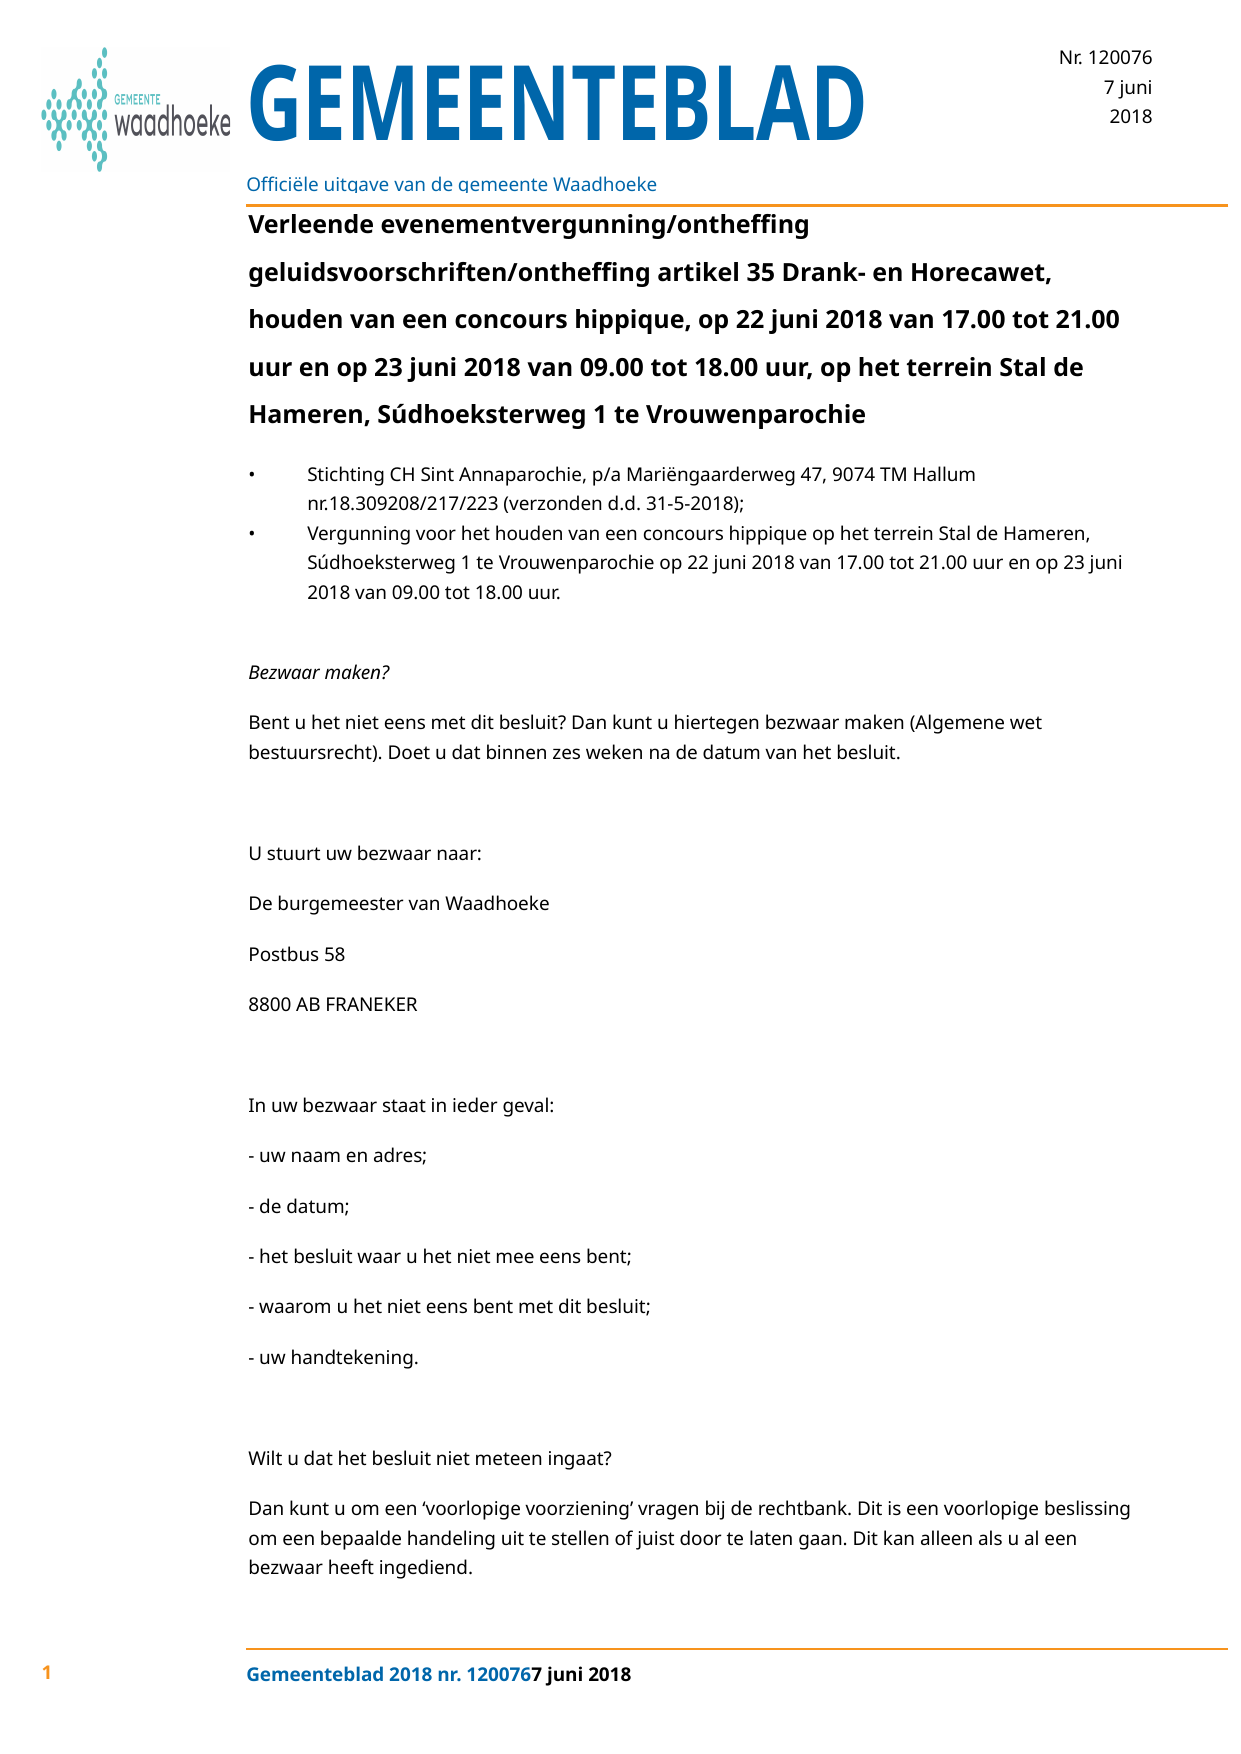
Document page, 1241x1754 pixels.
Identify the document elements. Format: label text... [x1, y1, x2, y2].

text Bent u het niet eens met dit besluit? Dan kunt u hiertegen bezwaar maken (Algemene wet bestuursrecht). Doet u dat binnen zes weken na de datum van het besluit. [248, 709, 1152, 765]
text 8800 AB FRANEKER [248, 991, 1152, 1017]
list Stichting CH Sint Annaparochie, p/a Mariëngaarderweg 47, 9074 TM Hallum nr.18.309208/217/223 (verzonden d.d. 31-5-2018); [248, 461, 1152, 516]
text Verleende evenementvergunning/ontheffing geluidsvoorschriften/ontheffing artikel 35 Drank- en Horecawet, houden van een concours hippique, op 22 juni 2018 van 17.00 tot 21.00 uur en op 23 juni 2018 van 09.00 tot 18.00 uur, op het terrein Stal de Hameren, Súdhoeksterweg 1 te Vrouwenparochie [248, 207, 1152, 431]
text U stuurt uw bezwaar naar: [248, 840, 1152, 866]
text - uw handtekening. [248, 1344, 1152, 1370]
text Postbus 58 [248, 941, 1152, 966]
text De burgemeester van Waadhoeke [248, 890, 1152, 916]
text Dan kunt u om een ‘voorlopige voorziening’ vragen bij de rechtbank. Dit is een voorlopige beslissing om een bepaalde handeling uit te stellen of juist door te laten gaan. Dit kan alleen als u al een bezwaar heeft ingediend. [248, 1495, 1152, 1580]
text - uw naam en adres; [248, 1142, 1152, 1168]
list Vergunning voor het houden van een concours hippique op het terrein Stal de Hameren, Súdhoeksterweg 1 te Vrouwenparochie op 22 juni 2018 van 17.00 tot 21.00 uur en op 23 juni 2018 van 09.00 tot 18.00 uur. [248, 520, 1152, 605]
text - waarom u het niet eens bent met dit besluit; [248, 1294, 1152, 1319]
text Bezwaar maken? [248, 659, 1152, 685]
text Wilt u dat het besluit niet meteen ingaat? [248, 1445, 1152, 1471]
picture [41, 47, 231, 172]
text In uw bezwaar staat in ieder geval: [248, 1092, 1152, 1118]
text - het besluit waar u het niet mee eens bent; [248, 1243, 1152, 1269]
text - de datum; [248, 1193, 1152, 1218]
